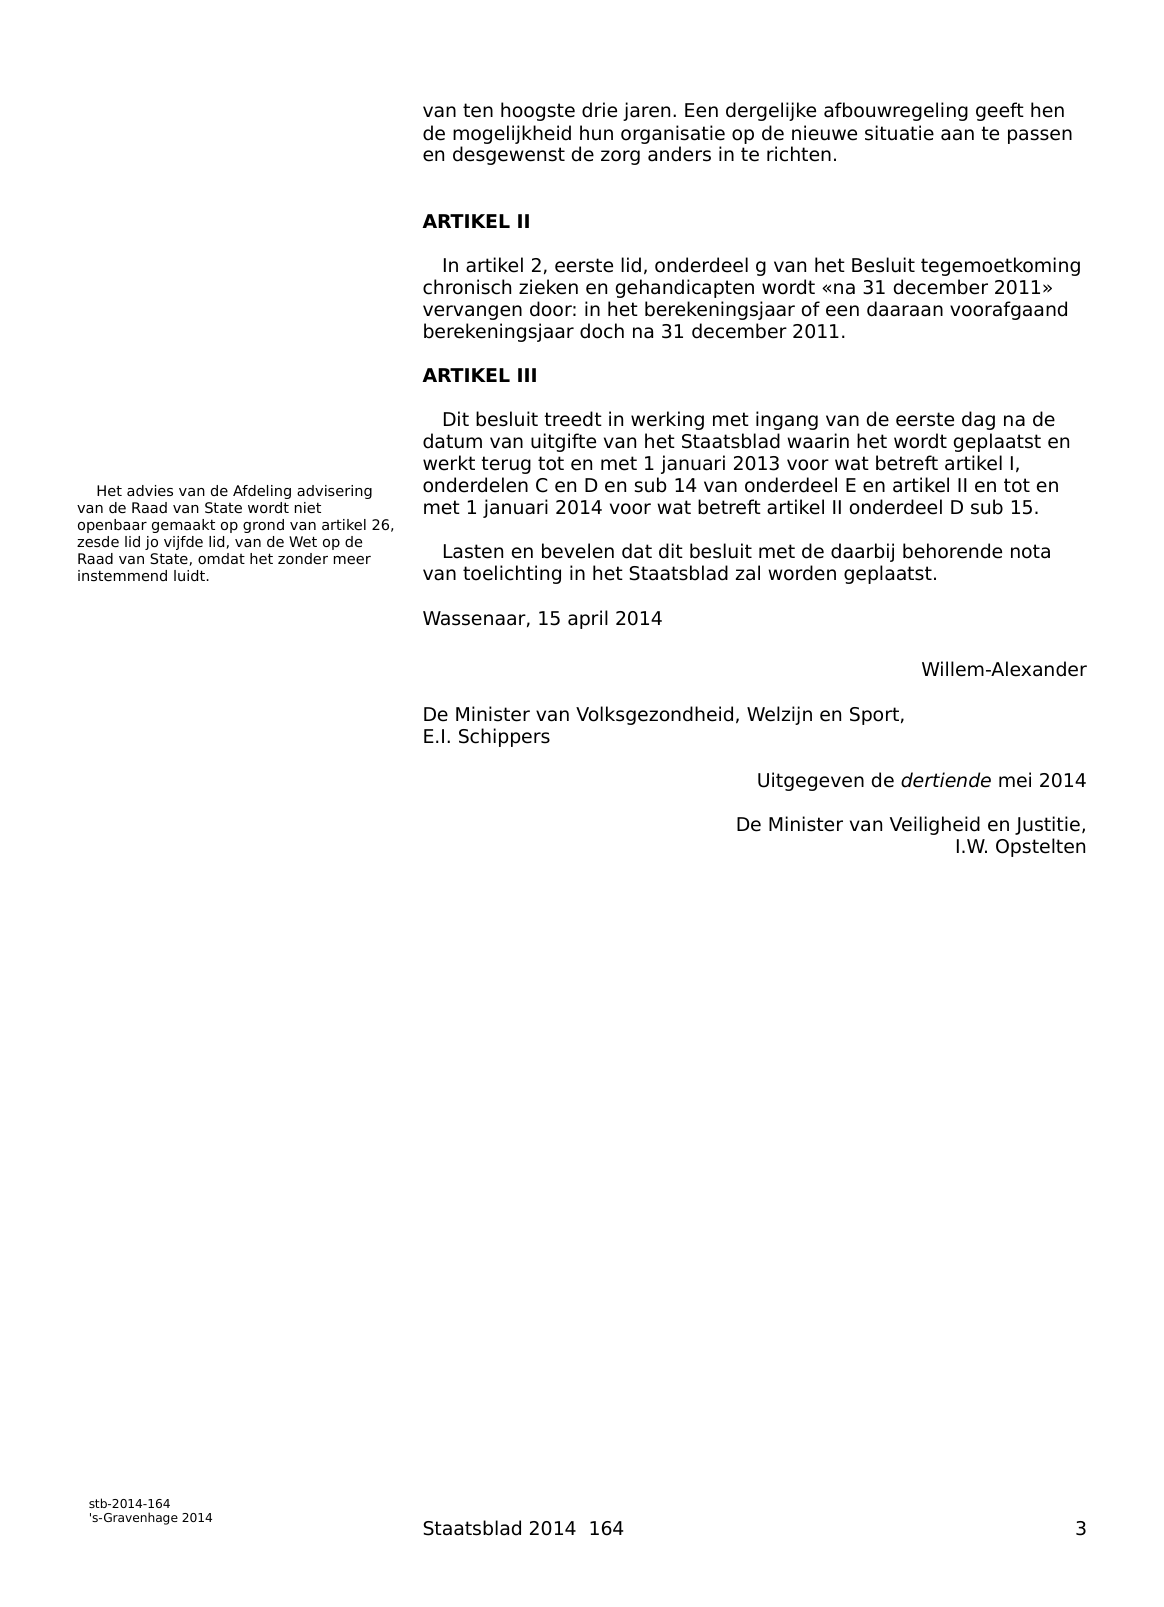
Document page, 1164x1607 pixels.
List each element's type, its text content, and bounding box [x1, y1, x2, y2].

text stb-2014-164 [88, 1497, 323, 1511]
text In artikel 2, eerste lid, onderdeel g van het Besluit tegemoetkoming chronisch zieken en gehandicapten wordt «na 31 december 2011» vervangen door: in het berekeningsjaar of een daaraan voorafgaand berekeningsjaar doch na 31 december 2011. [422, 255, 1087, 343]
text Wassenaar, 15 april 2014 [422, 607, 1087, 629]
text Uitgegeven de dertiende mei 2014 [422, 770, 1087, 792]
text Dit besluit treedt in werking met ingang van de eerste dag na de datum van uitgifte van het Staatsblad waarin het wordt geplaatst en werkt terug tot en met 1 januari 2013 voor wat betreft artikel I, onderdelen C en D en sub 14 van onderdeel E en artikel II en tot en met 1 januari 2014 voor wat betreft artikel II onderdeel D sub 15. [422, 409, 1087, 519]
text De Minister van Veiligheid en Justitie, I.W. Opstelten [422, 814, 1087, 858]
text 's-Gravenhage 2014 [88, 1511, 323, 1525]
text Lasten en bevelen dat dit besluit met de daarbij behorende nota van toelichting in het Staatsblad zal worden geplaatst. [422, 541, 1087, 585]
subtitle ARTIKEL II [422, 211, 1087, 233]
text De Minister van Volksgezondheid, Welzijn en Sport, E.I. Schippers [422, 703, 1087, 747]
text Willem-Alexander [422, 659, 1087, 681]
subtitle ARTIKEL III [422, 365, 1087, 387]
text Het advies van de Afdeling advisering van de Raad van State wordt niet openbaar gemaakt op grond van artikel 26, zesde lid jo vijfde lid, van de Wet op de Raad van State, omdat het zonder meer instemmend luidt. [77, 483, 396, 585]
text van ten hoogste drie jaren. Een dergelijke afbouwregeling geeft hen de mogelijkheid hun organisatie op de nieuwe situatie aan te passen en desgewenst de zorg anders in te richten. [422, 100, 1087, 166]
